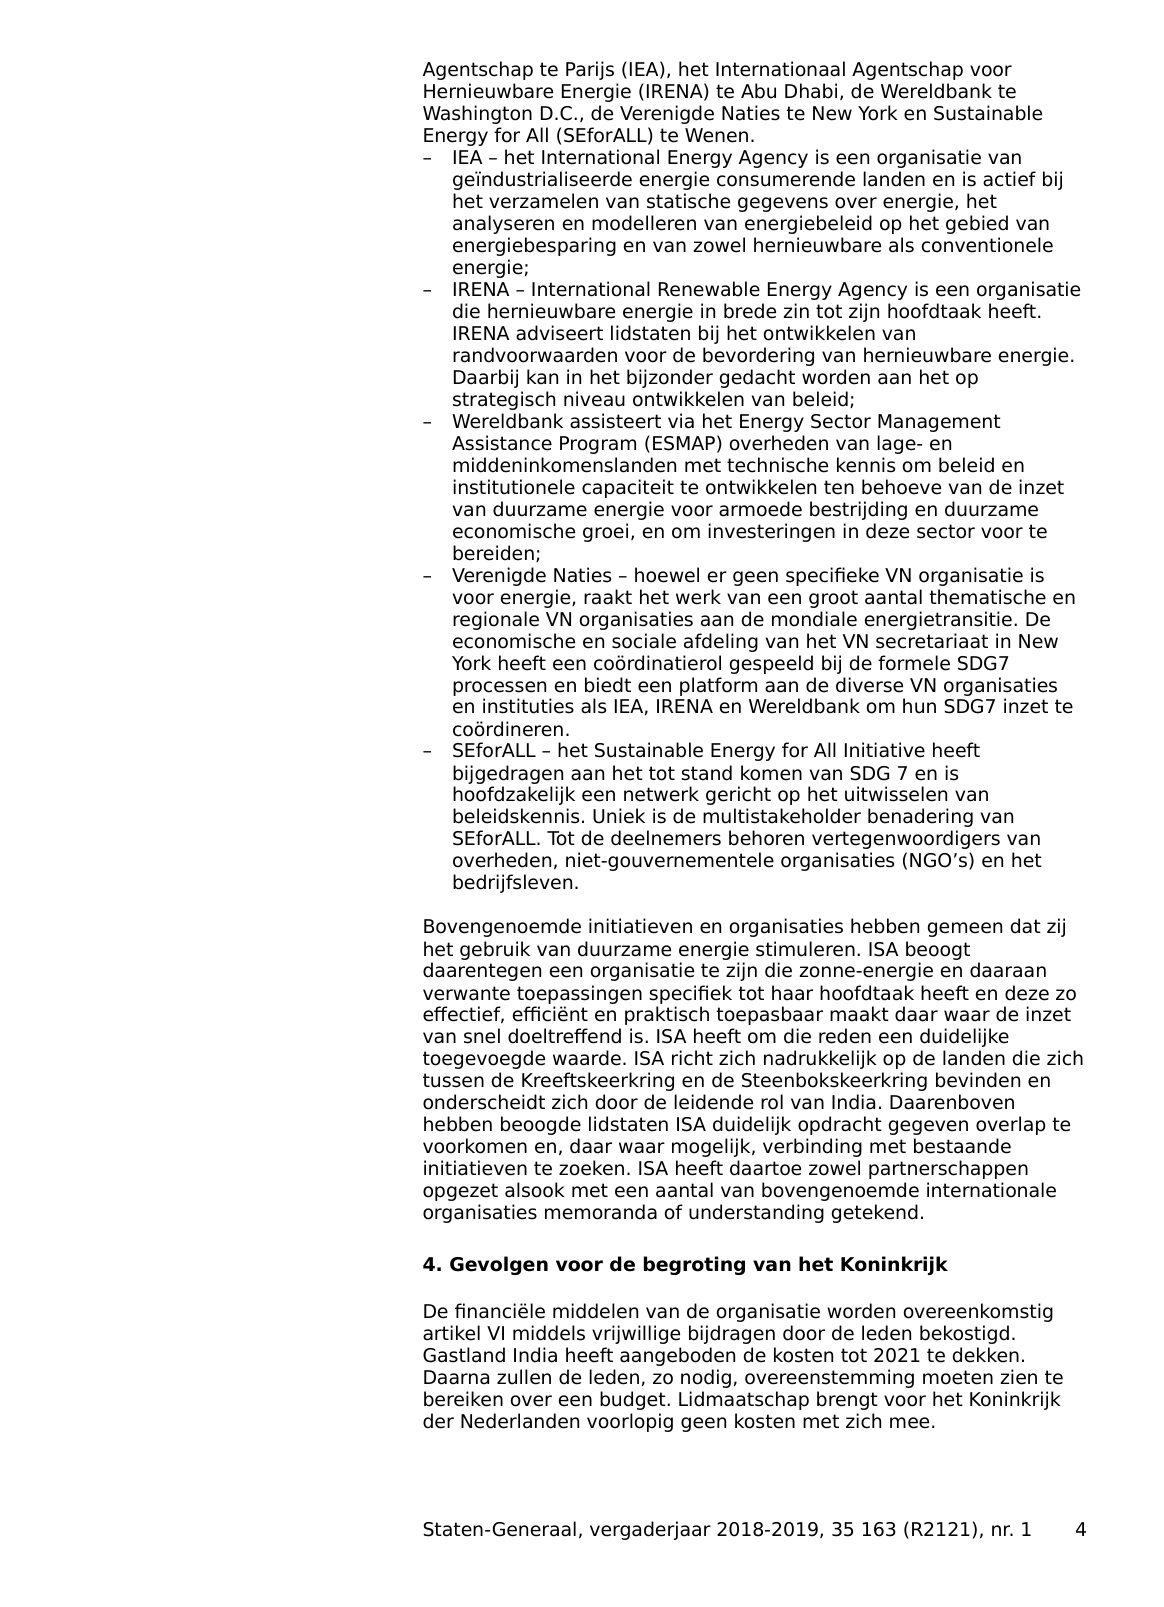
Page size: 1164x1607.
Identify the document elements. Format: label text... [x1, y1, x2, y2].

text – SEforALL – het Sustainable Energy for All Initiative heeft bijgedragen aan het tot stand komen van SDG 7 en is hoofdzakelijk een netwerk gericht op het uitwisselen van beleidskennis. Uniek is de multistakeholder benadering van SEforALL. Tot de deelnemers behoren vertegenwoordigers van overheden, niet-gouvernementele organisaties (NGO’s) en het bedrijfsleven. [422, 740, 1087, 894]
text – IRENA – International Renewable Energy Agency is een organisatie die hernieuwbare energie in brede zin tot zijn hoofdtaak heeft. IRENA adviseert lidstaten bij het ontwikkelen van randvoorwaarden voor de bevordering van hernieuwbare energie. Daarbij kan in het bijzonder gedacht worden aan het op strategisch niveau ontwikkelen van beleid; [422, 279, 1087, 411]
text Agentschap te Parijs (IEA), het Internationaal Agentschap voor Hernieuwbare Energie (IRENA) te Abu Dhabi, de Wereldbank te Washington D.C., de Verenigde Naties te New York en Sustainable Energy for All (SEforALL) te Wenen. [422, 59, 1087, 147]
text – Verenigde Naties – hoewel er geen specifieke VN organisatie is voor energie, raakt het werk van een groot aantal thematische en regionale VN organisaties aan de mondiale energietransitie. De economische en sociale afdeling van het VN secretariaat in New York heeft een coördinatierol gespeeld bij de formele SDG7 processen en biedt een platform aan de diverse VN organisaties en instituties als IEA, IRENA en Wereldbank om hun SDG7 inzet te coördineren. [422, 564, 1087, 740]
text De financiële middelen van de organisatie worden overeenkomstig artikel VI middels vrijwillige bijdragen door de leden bekostigd. Gastland India heeft aangeboden de kosten tot 2021 te dekken. Daarna zullen de leden, zo nodig, overeenstemming moeten zien te bereiken over een budget. Lidmaatschap brengt voor het Koninkrijk der Nederlanden voorlopig geen kosten met zich mee. [422, 1301, 1087, 1433]
subtitle 4. Gevolgen voor de begroting van het Koninkrijk [422, 1254, 1087, 1276]
text – IEA – het International Energy Agency is een organisatie van geïndustrialiseerde energie consumerende landen en is actief bij het verzamelen van statische gegevens over energie, het analyseren en modelleren van energiebeleid op het gebied van energiebesparing en van zowel hernieuwbare als conventionele energie; [422, 147, 1087, 279]
text Bovengenoemde initiatieven en organisaties hebben gemeen dat zij het gebruik van duurzame energie stimuleren. ISA beoogt daarentegen een organisatie te zijn die zonne-energie en daaraan verwante toepassingen specifiek tot haar hoofdtaak heeft en deze zo effectief, efficiënt en praktisch toepasbaar maakt daar waar de inzet van snel doeltreffend is. ISA heeft om die reden een duidelijke toegevoegde waarde. ISA richt zich nadrukkelijk op de landen die zich tussen de Kreeftskeerkring en de Steenbokskeerkring bevinden en onderscheidt zich door de leidende rol van India. Daarenboven hebben beoogde lidstaten ISA duidelijk opdracht gegeven overlap te voorkomen en, daar waar mogelijk, verbinding met bestaande initiatieven te zoeken. ISA heeft daartoe zowel partnerschappen opgezet alsook met een aantal van bovengenoemde internationale organisaties memoranda of understanding getekend. [422, 916, 1087, 1224]
text – Wereldbank assisteert via het Energy Sector Management Assistance Program (ESMAP) overheden van lage- en middeninkomenslanden met technische kennis om beleid en institutionele capaciteit te ontwikkelen ten behoeve van de inzet van duurzame energie voor armoede bestrijding en duurzame economische groei, en om investeringen in deze sector voor te bereiden; [422, 411, 1087, 564]
